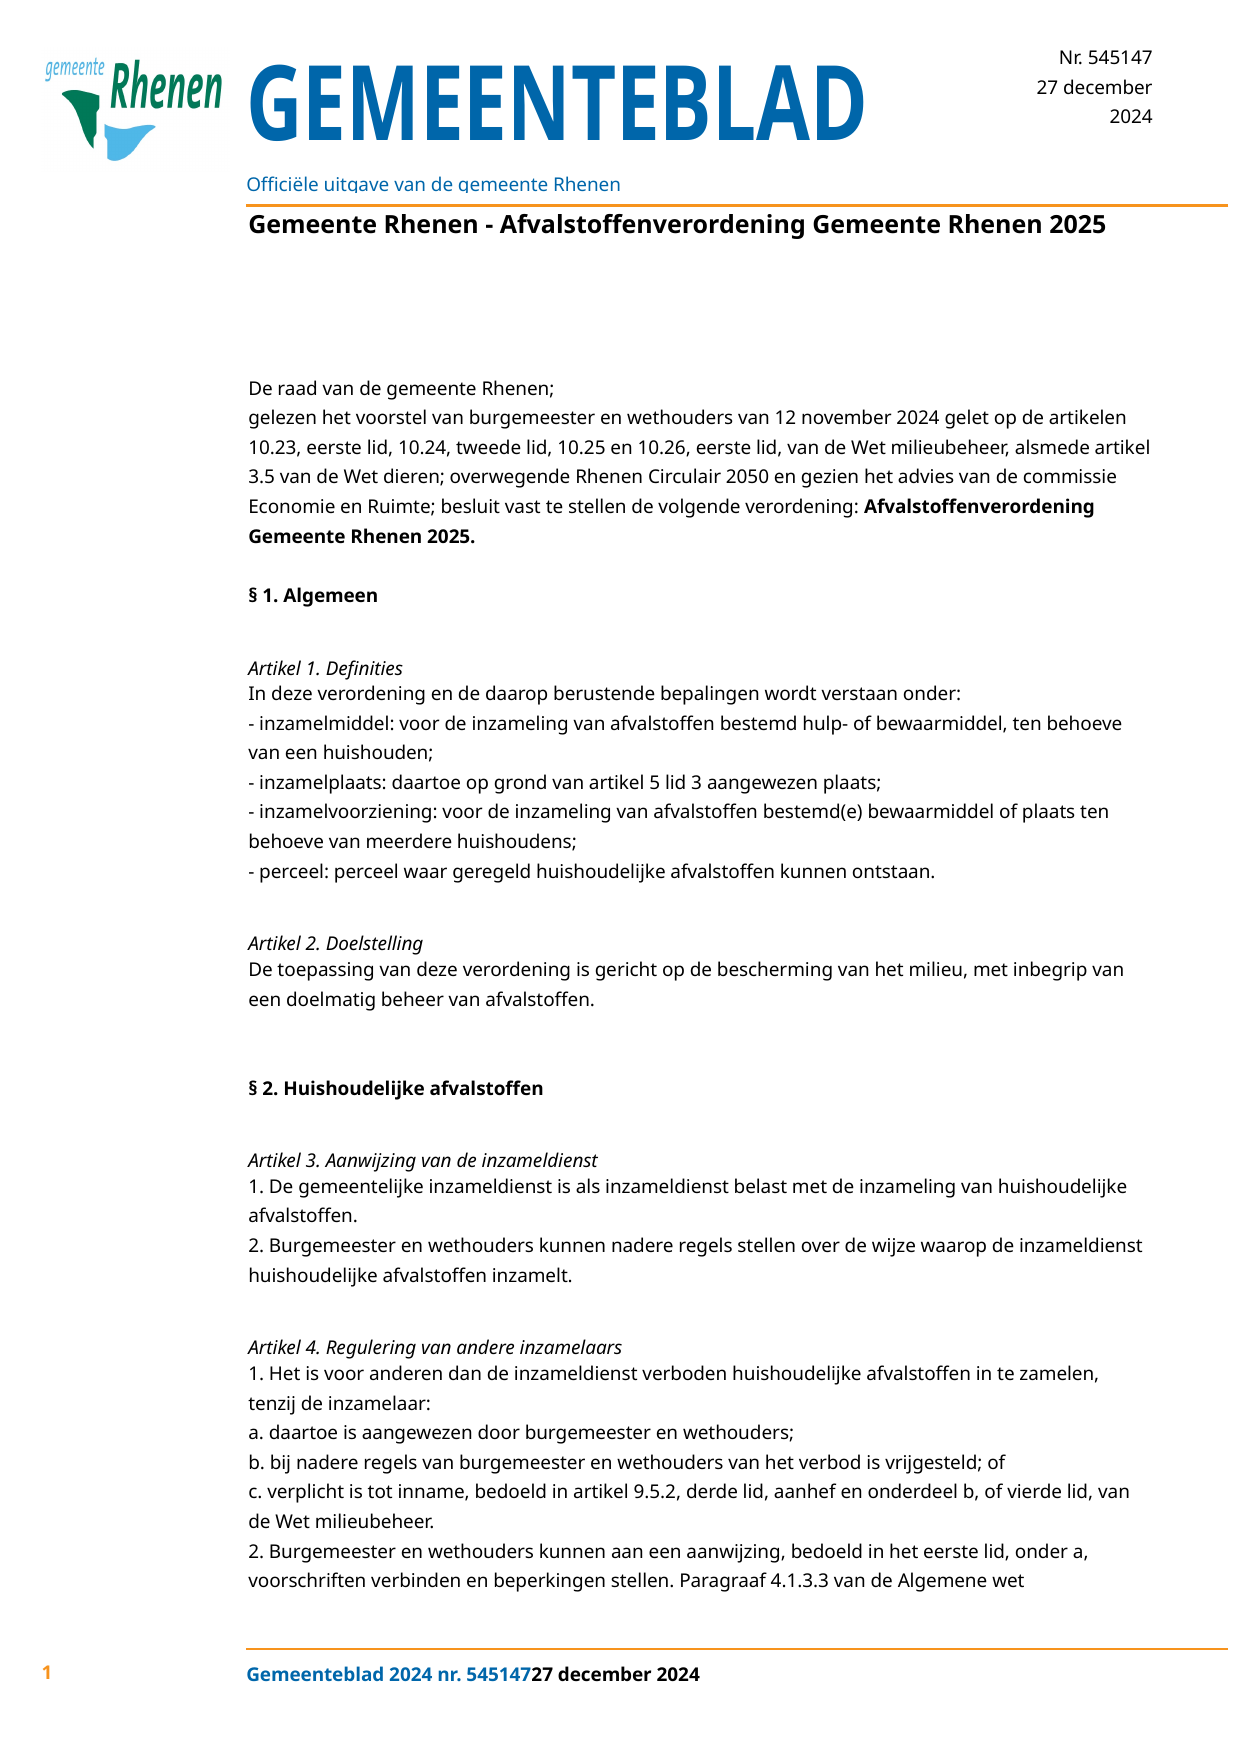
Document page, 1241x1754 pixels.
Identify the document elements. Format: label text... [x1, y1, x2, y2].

text - inzamelmiddel: voor de inzameling van afvalstoffen bestemd hulp- of bewaarmiddel, ten behoeve van een huishouden; [248, 710, 1152, 765]
text De raad van de gemeente Rhenen; [248, 375, 1152, 401]
text In deze verordening en de daarop berustende bepalingen wordt verstaan onder: [248, 680, 1152, 706]
text 2. Burgemeester en wethouders kunnen nadere regels stellen over de wijze waarop de inzameldienst huishoudelijke afvalstoffen inzamelt. [248, 1232, 1152, 1288]
text Artikel 1. Definities [248, 655, 1152, 680]
text § 2. Huishoudelijke afvalstoffen [248, 1075, 1152, 1100]
text 2. Burgemeester en wethouders kunnen aan een aanwijzing, bedoeld in het eerste lid, onder a, voorschriften verbinden en beperkingen stellen. Paragraaf 4.1.3.3 van de Algemene wet [248, 1538, 1152, 1593]
text 1. De gemeentelijke inzameldienst is als inzameldienst belast met de inzameling van huishoudelijke afvalstoffen. [248, 1173, 1152, 1228]
text - inzamelvoorziening: voor de inzameling van afvalstoffen bestemd(e) bewaarmiddel of plaats ten behoeve van meerdere huishoudens; [248, 799, 1152, 854]
text gelezen het voorstel van burgemeester en wethouders van 12 november 2024 gelet op de artikelen 10.23, eerste lid, 10.24, tweede lid, 10.25 en 10.26, eerste lid, van de Wet milieubeheer, alsmede artikel 3.5 van de Wet dieren; overwegende Rhenen Circulair 2050 en gezien het advies van de commissie Economie en Ruimte; besluit vast te stellen de volgende verordening: Afvalstoffenverordening Gemeente Rhenen 2025. [248, 404, 1152, 548]
text Artikel 4. Regulering van andere inzamelaars [248, 1334, 1152, 1360]
text Gemeente Rhenen - Afvalstoffenverordening Gemeente Rhenen 2025 [248, 207, 1152, 241]
picture [41, 47, 231, 172]
text - inzamelplaats: daartoe op grond van artikel 5 lid 3 aangewezen plaats; [248, 769, 1152, 795]
text a. daartoe is aangewezen door burgemeester en wethouders; [248, 1419, 1152, 1445]
text - perceel: perceel waar geregeld huishoudelijke afvalstoffen kunnen ontstaan. [248, 858, 1152, 884]
text De toepassing van deze verordening is gericht op de bescherming van het milieu, met inbegrip van een doelmatig beheer van afvalstoffen. [248, 956, 1152, 1012]
text Artikel 3. Aanwijzing van de inzameldienst [248, 1147, 1152, 1173]
text b. bij nadere regels van burgemeester en wethouders van het verbod is vrijgesteld; of [248, 1449, 1152, 1475]
text c. verplicht is tot inname, bedoeld in artikel 9.5.2, derde lid, aanhef en onderdeel b, of vierde lid, van de Wet milieubeheer. [248, 1479, 1152, 1534]
text § 1. Algemeen [248, 582, 1152, 608]
text Artikel 2. Doelstelling [248, 931, 1152, 956]
text 1. Het is voor anderen dan de inzameldienst verboden huishoudelijke afvalstoffen in te zamelen, tenzij de inzamelaar: [248, 1360, 1152, 1416]
